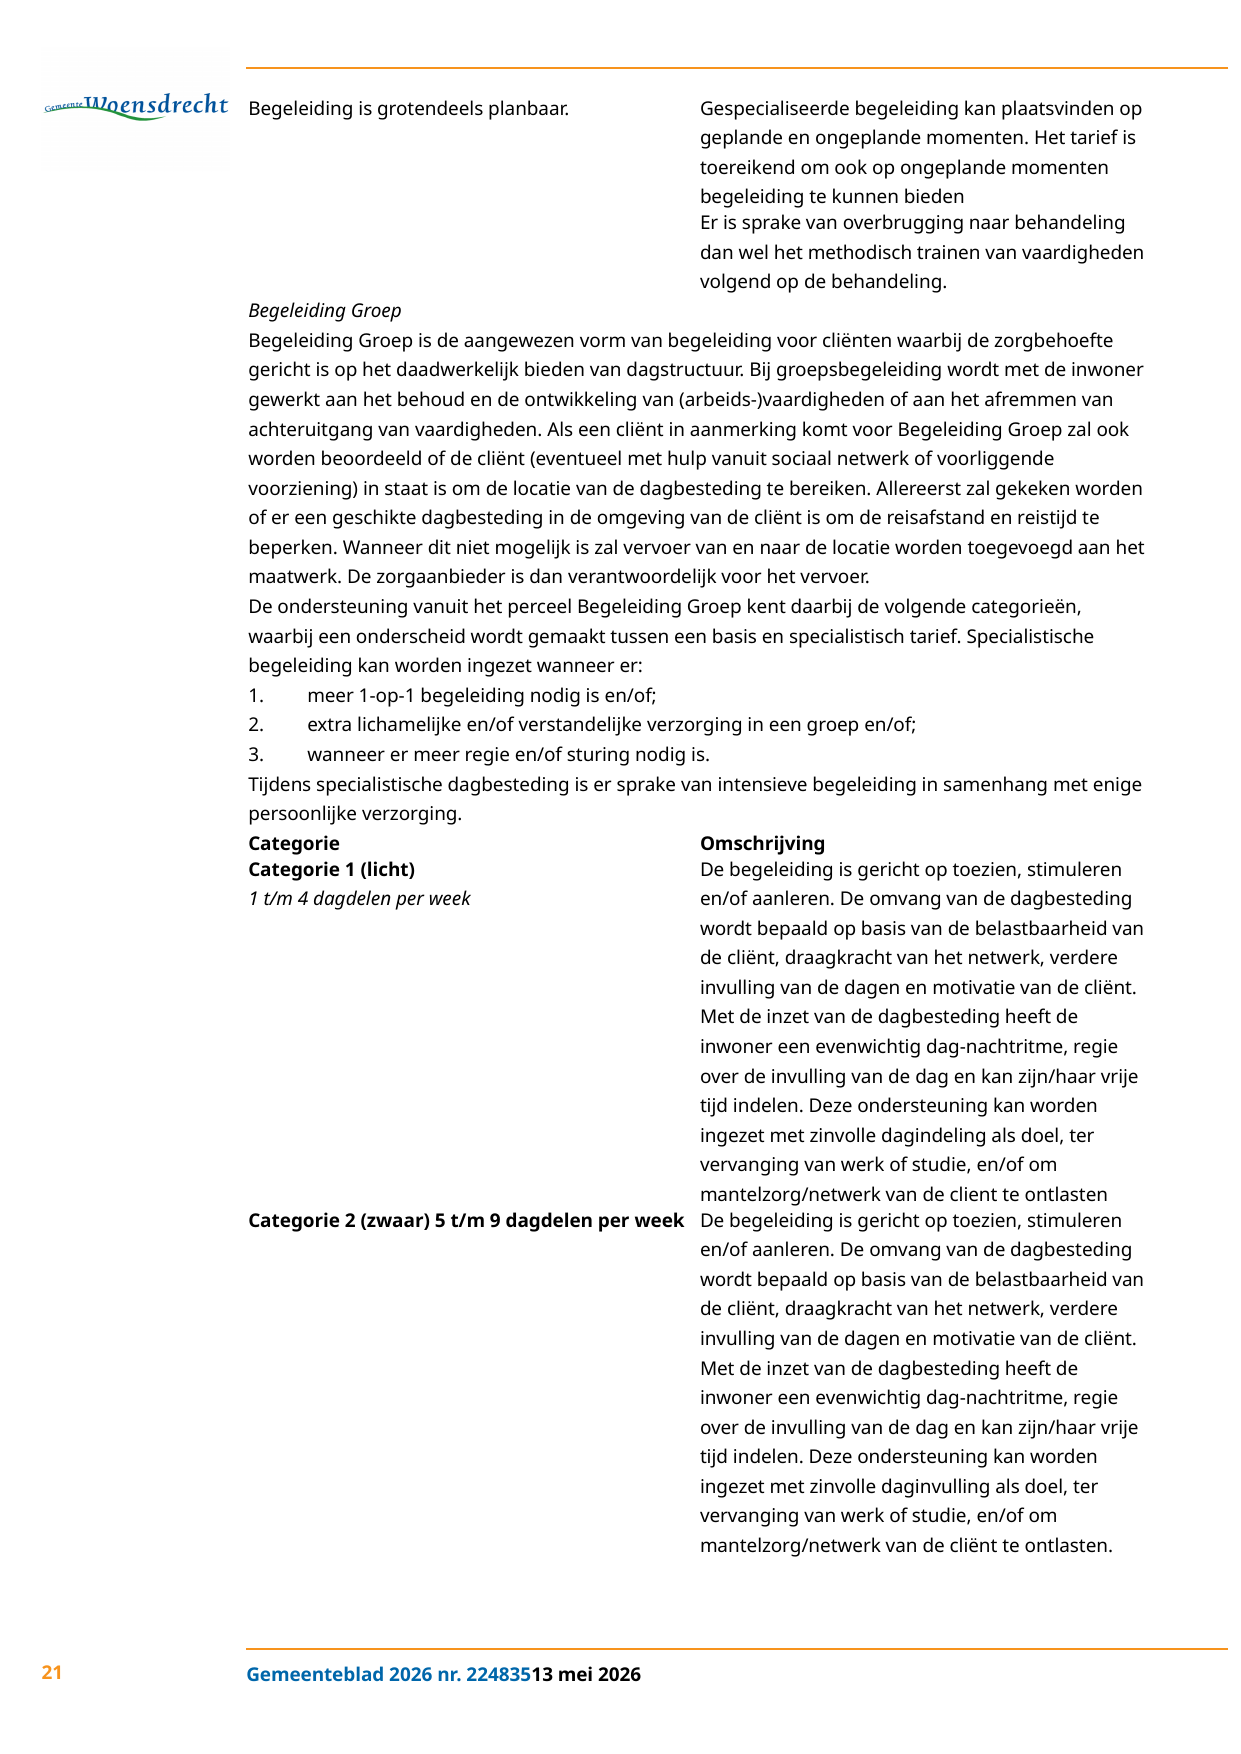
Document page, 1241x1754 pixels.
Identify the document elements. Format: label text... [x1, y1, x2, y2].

list meer 1-op-1 begeleiding nodig is en/of; [248, 682, 1152, 708]
table_cell Er is sprake van overbrugging naar behandeling dan wel het methodisch trainen van vaardigheden volgend op de behandeling. [700, 209, 1152, 294]
text Begeleiding Groep is de aangewezen vorm van begeleiding voor cliënten waarbij de zorgbehoefte gericht is op het daadwerkelijk bieden van dagstructuur. Bij groepsbegeleiding wordt met de inwoner gewerkt aan het behoud en de ontwikkeling van (arbeids-)vaardigheden of aan het afremmen van achteruitgang van vaardigheden. Als een cliënt in aanmerking komt voor Begeleiding Groep zal ook worden beoordeeld of de cliënt (eventueel met hulp vanuit sociaal netwerk of voorliggende voorziening) in staat is om de locatie van de dagbesteding te bereiken. Allereerst zal gekeken worden of er een geschikte dagbesteding in de omgeving van de cliënt is om de reisafstand en reistijd te beperken. Wanneer dit niet mogelijk is zal vervoer van en naar de locatie worden toegevoegd aan het maatwerk. De zorgaanbieder is dan verantwoordelijk voor het vervoer. [248, 327, 1152, 589]
text Tijdens specialistische dagbesteding is er sprake van intensieve begeleiding in samenhang met enige persoonlijke verzorging. [248, 771, 1152, 826]
table_cell De begeleiding is gericht op toezien, stimuleren en/of aanleren. De omvang van de dagbesteding wordt bepaald op basis van de belastbaarheid van de cliënt, draagkracht van het netwerk, verdere invulling van de dagen en motivatie van de cliënt. Met de inzet van de dagbesteding heeft de inwoner een evenwichtig dag-nachtritme, regie over de invulling van de dag en kan zijn/haar vrije tijd indelen. Deze ondersteuning kan worden ingezet met zinvolle dagindeling als doel, ter vervanging van werk of studie, en/of om mantelzorg/netwerk van de client te ontlasten [700, 856, 1152, 1207]
table_cell Gespecialiseerde begeleiding kan plaatsvinden op geplande en ongeplande momenten. Het tarief is toereikend om ook op ongeplande momenten begeleiding te kunnen bieden [700, 95, 1152, 209]
table_cell Categorie 2 (zwaar) 5 t/m 9 dagdelen per week [248, 1207, 700, 1558]
picture [41, 47, 231, 172]
table_cell Categorie 1 (licht) 1 t/m 4 dagdelen per week [248, 856, 700, 1207]
table_cell [248, 209, 700, 294]
list extra lichamelijke en/of verstandelijke verzorging in een groep en/of; [248, 712, 1152, 737]
text Begeleiding Groep [248, 297, 1152, 323]
list wanneer er meer regie en/of sturing nodig is. [248, 741, 1152, 767]
table_header Omschrijving [700, 830, 1152, 856]
table_cell Begeleiding is grotendeels planbaar. [248, 95, 700, 209]
text De ondersteuning vanuit het perceel Begeleiding Groep kent daarbij de volgende categorieën, waarbij een onderscheid wordt gemaakt tussen een basis en specialistisch tarief. Specialistische begeleiding kan worden ingezet wanneer er: [248, 593, 1152, 678]
table_cell De begeleiding is gericht op toezien, stimuleren en/of aanleren. De omvang van de dagbesteding wordt bepaald op basis van de belastbaarheid van de cliënt, draagkracht van het netwerk, verdere invulling van de dagen en motivatie van de cliënt. Met de inzet van de dagbesteding heeft de inwoner een evenwichtig dag-nachtritme, regie over de invulling van de dag en kan zijn/haar vrije tijd indelen. Deze ondersteuning kan worden ingezet met zinvolle daginvulling als doel, ter vervanging van werk of studie, en/of om mantelzorg/netwerk van de cliënt te ontlasten. [700, 1207, 1152, 1558]
table_header Categorie [248, 830, 700, 856]
